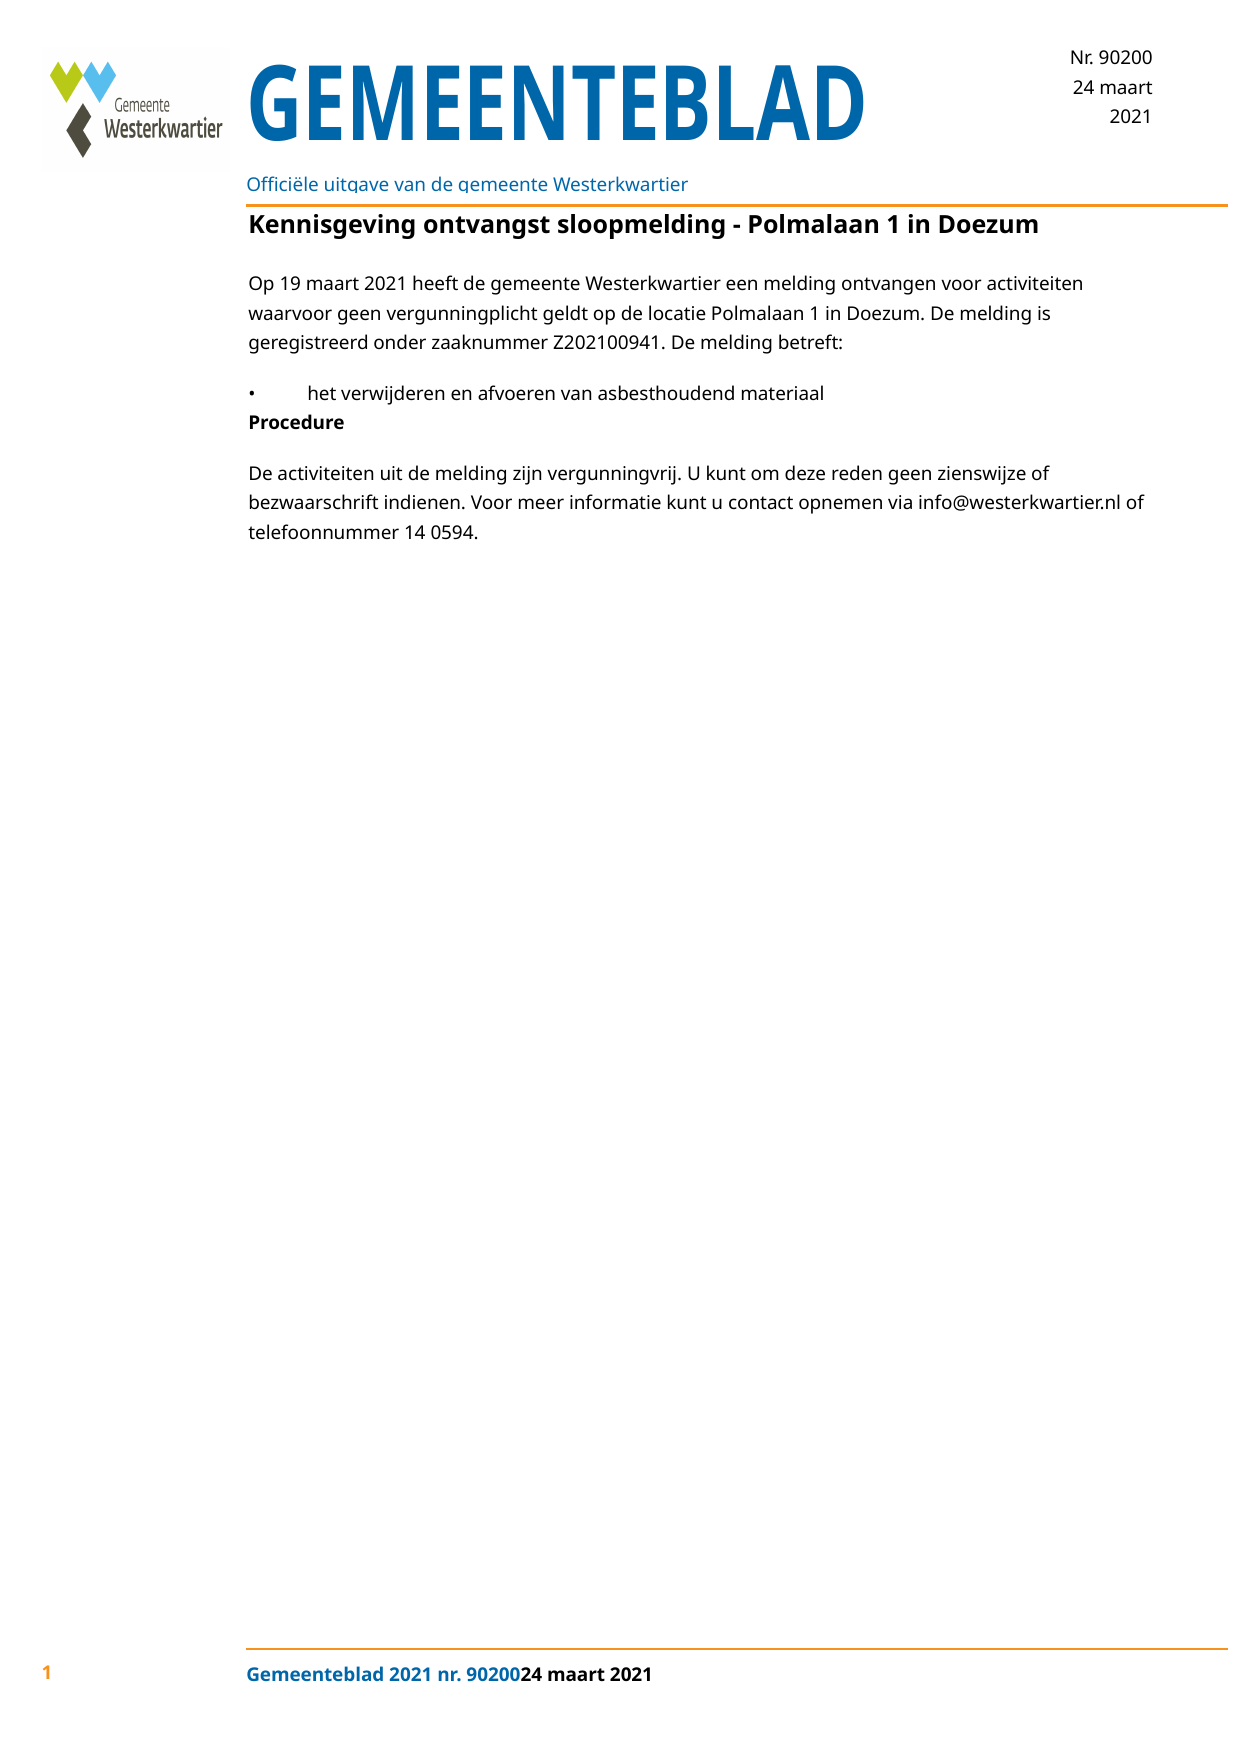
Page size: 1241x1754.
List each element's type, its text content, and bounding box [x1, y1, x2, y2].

text Kennisgeving ontvangst sloopmelding - Polmalaan 1 in Doezum [248, 207, 1152, 241]
text De activiteiten uit de melding zijn vergunningvrij. U kunt om deze reden geen zienswijze of bezwaarschrift indienen. Voor meer informatie kunt u contact opnemen via info@westerkwartier.nl of telefoonnummer 14 0594. [248, 460, 1152, 545]
list het verwijderen en afvoeren van asbesthoudend materiaal [248, 380, 1152, 406]
text Procedure [248, 409, 1152, 435]
picture [41, 47, 231, 172]
text Op 19 maart 2021 heeft de gemeente Westerkwartier een melding ontvangen voor activiteiten waarvoor geen vergunningplicht geldt op de locatie Polmalaan 1 in Doezum. De melding is geregistreerd onder zaaknummer Z202100941. De melding betreft: [248, 270, 1152, 355]
